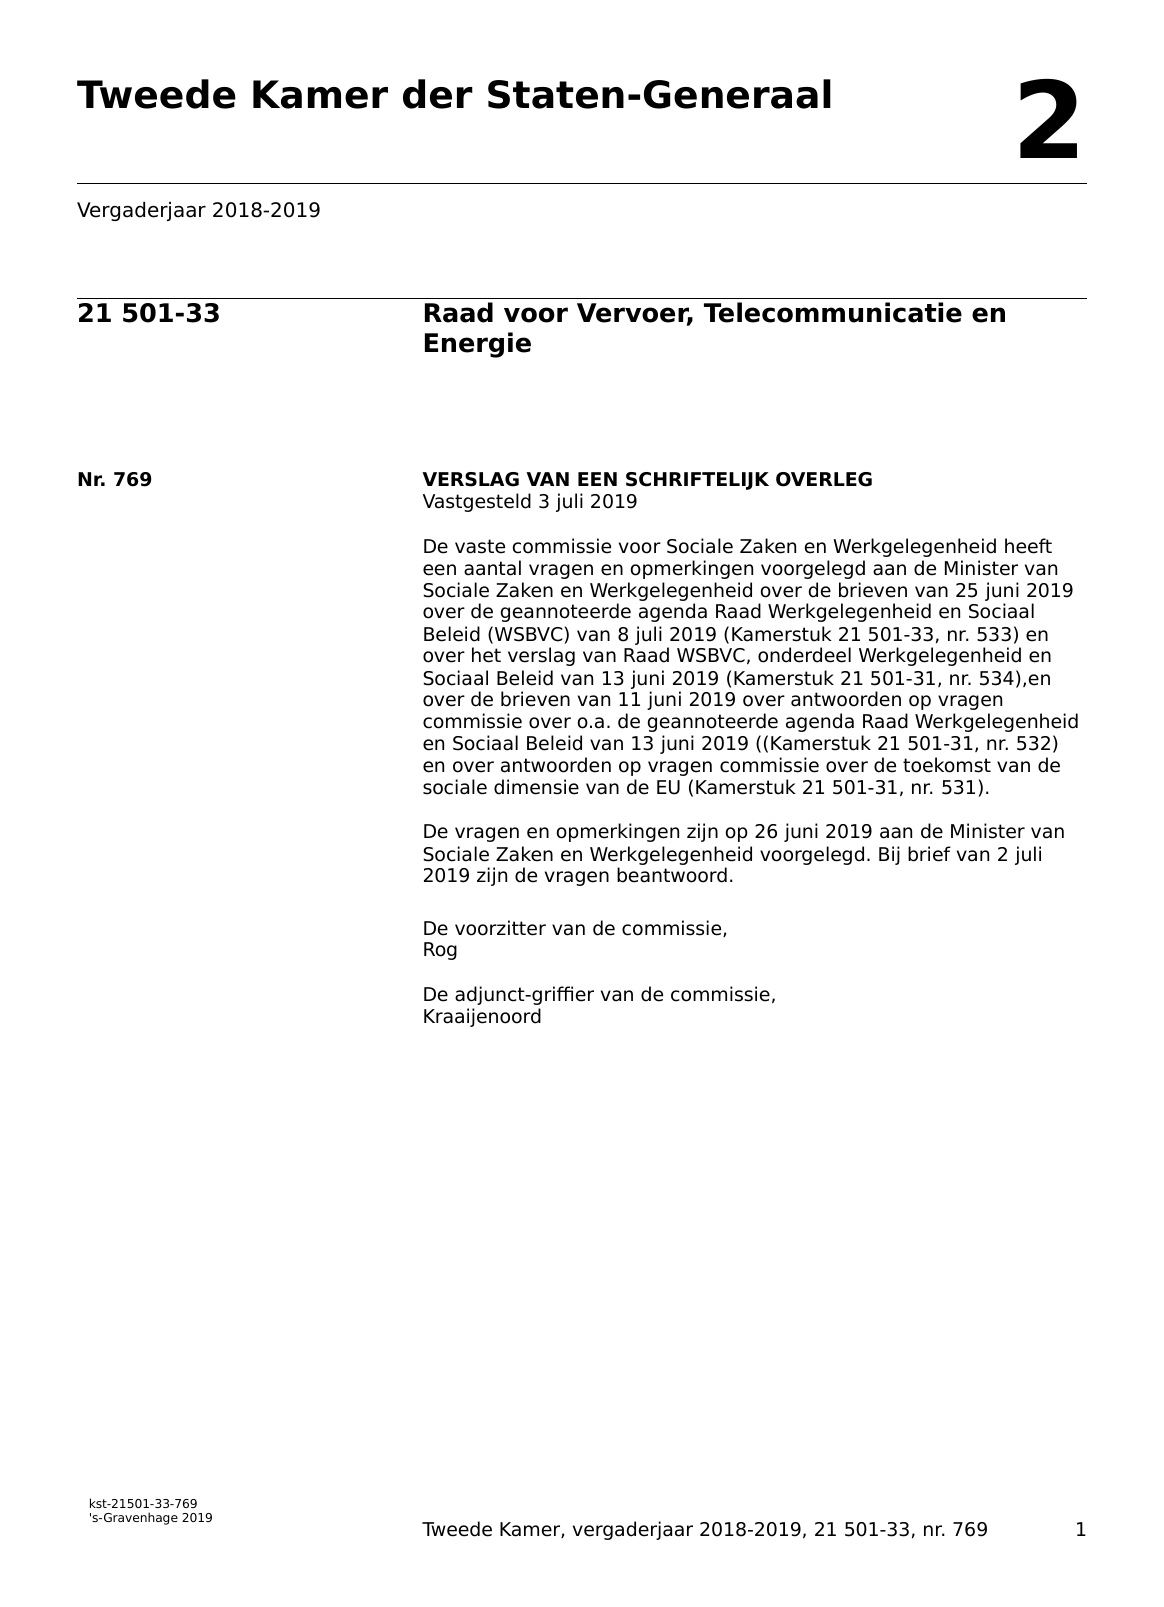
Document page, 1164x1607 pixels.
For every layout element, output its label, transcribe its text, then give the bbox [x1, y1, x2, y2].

subtitle Nr. 769 VERSLAG VAN EEN SCHRIFTELIJK OVERLEG [77, 469, 1087, 491]
subtitle 21 501-33 Raad voor Vervoer, Telecommunicatie en Energie [77, 299, 1087, 358]
text Vastgesteld 3 juli 2019 [422, 491, 1087, 513]
text De vragen en opmerkingen zijn op 26 juni 2019 aan de Minister van Sociale Zaken en Werkgelegenheid voorgelegd. Bij brief van 2 juli 2019 zijn de vragen beantwoord. [422, 821, 1087, 887]
table_cell Vergaderjaar 2018-2019 [77, 184, 1087, 298]
text De adjunct-griffier van de commissie, Kraaijenoord [422, 983, 1087, 1027]
text kst-21501-33-769 [88, 1497, 323, 1511]
text 's-Gravenhage 2019 [88, 1511, 323, 1525]
table_header 2 [886, 59, 1087, 183]
text De vaste commissie voor Sociale Zaken en Werkgelegenheid heeft een aantal vragen en opmerkingen voorgelegd aan de Minister van Sociale Zaken en Werkgelegenheid over de brieven van 25 juni 2019 over de geannoteerde agenda Raad Werkgelegenheid en Sociaal Beleid (WSBVC) van 8 juli 2019 (Kamerstuk 21 501-33, nr. 533) en over het verslag van Raad WSBVC, onderdeel Werkgelegenheid en Sociaal Beleid van 13 juni 2019 (Kamerstuk 21 501-31, nr. 534),en over de brieven van 11 juni 2019 over antwoorden op vragen commissie over o.a. de geannoteerde agenda Raad Werkgelegenheid en Sociaal Beleid van 13 juni 2019 ((Kamerstuk 21 501-31, nr. 532) en over antwoorden op vragen commissie over de toekomst van de sociale dimensie van de EU (Kamerstuk 21 501-31, nr. 531). [422, 536, 1087, 799]
text De voorzitter van de commissie, Rog [422, 917, 1087, 961]
table_header Tweede Kamer der Staten-Generaal [77, 59, 886, 183]
